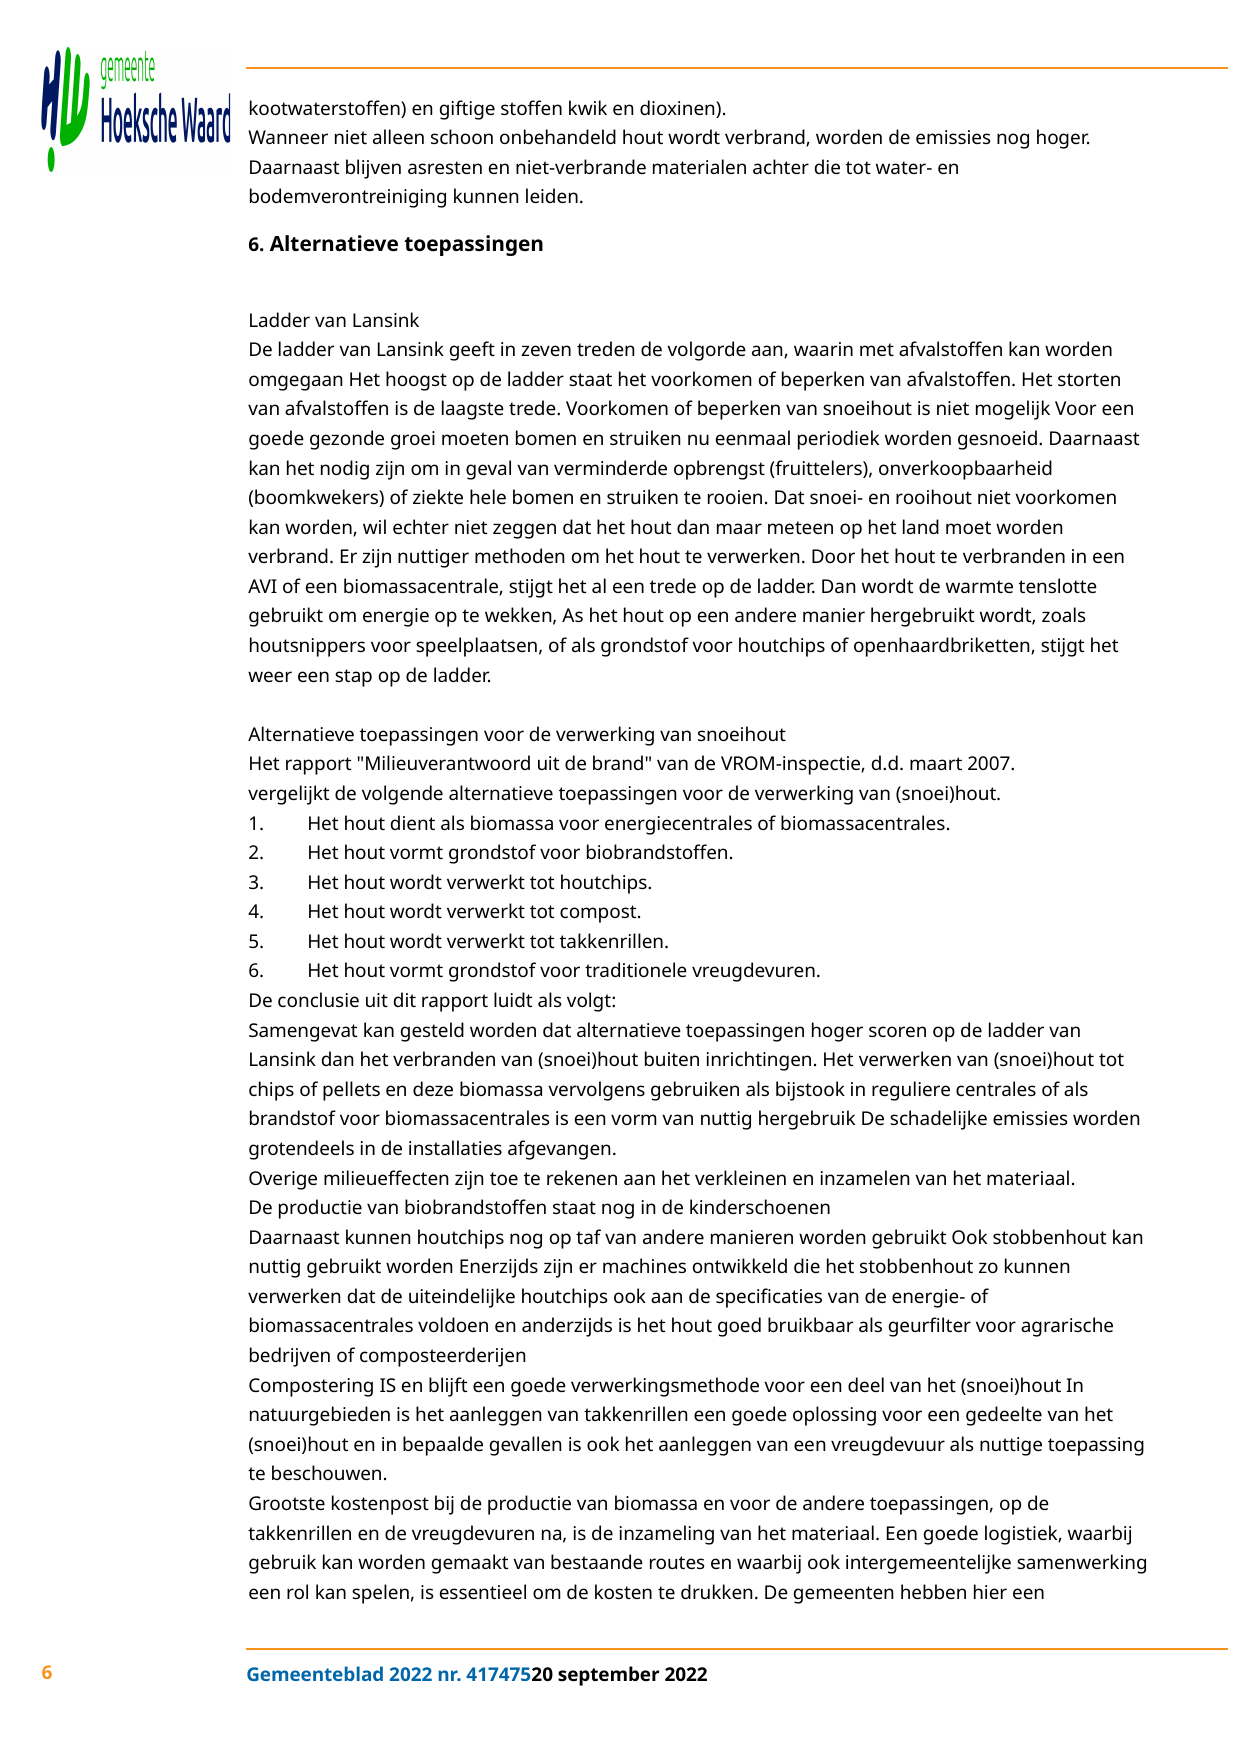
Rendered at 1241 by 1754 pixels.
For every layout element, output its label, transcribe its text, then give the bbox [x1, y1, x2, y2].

text Daarnaast kunnen houtchips nog op taf van andere manieren worden gebruikt Ook stobbenhout kan nuttig gebruikt worden Enerzijds zijn er machines ontwikkeld die het stobbenhout zo kunnen verwerken dat de uiteindelijke houtchips ook aan de specificaties van de energie- of biomassacentrales voldoen en anderzijds is het hout goed bruikbaar als geurfilter voor agrarische bedrijven of composteerderijen [248, 1224, 1152, 1368]
picture [41, 47, 231, 172]
text Het rapport "Milieuverantwoord uit de brand" van de VROM-inspectie, d.d. maart 2007. [248, 751, 1152, 776]
text kootwaterstoffen) en giftige stoffen kwik en dioxinen). [248, 95, 1152, 121]
text Wanneer niet alleen schoon onbehandeld hout wordt verbrand, worden de emissies nog hoger. Daarnaast blijven asresten en niet-verbrande materialen achter die tot water- en bodemverontreiniging kunnen leiden. [248, 124, 1152, 209]
text vergelijkt de volgende alternatieve toepassingen voor de verwerking van (snoei)hout. [248, 780, 1152, 806]
list Het hout wordt verwerkt tot compost. [248, 898, 1152, 924]
text Overige milieueffecten zijn toe te rekenen aan het verkleinen en inzamelen van het materiaal. [248, 1165, 1152, 1191]
text De ladder van Lansink geeft in zeven treden de volgorde aan, waarin met afvalstoffen kan worden omgegaan Het hoogst op de ladder staat het voorkomen of beperken van afvalstoffen. Het storten van afvalstoffen is de laagste trede. Voorkomen of beperken van snoeihout is niet mogelijk Voor een goede gezonde groei moeten bomen en struiken nu eenmaal periodiek worden gesnoeid. Daarnaast kan het nodig zijn om in geval van verminderde opbrengst (fruittelers), onverkoopbaarheid (boomkwekers) of ziekte hele bomen en struiken te rooien. Dat snoei- en rooihout niet voorkomen kan worden, wil echter niet zeggen dat het hout dan maar meteen op het land moet worden verbrand. Er zijn nuttiger methoden om het hout te verwerken. Door het hout te verbranden in een AVI of een biomassacentrale, stijgt het al een trede op de ladder. Dan wordt de warmte tenslotte gebruikt om energie op te wekken, As het hout op een andere manier hergebruikt wordt, zoals houtsnippers voor speelplaatsen, of als grondstof voor houtchips of openhaardbriketten, stijgt het weer een stap op de ladder. [248, 336, 1152, 688]
list Het hout vormt grondstof voor biobrandstoffen. [248, 839, 1152, 865]
text Alternatieve toepassingen voor de verwerking van snoeihout [248, 721, 1152, 747]
list Het hout vormt grondstof voor traditionele vreugdevuren. [248, 958, 1152, 983]
list Het hout dient als biomassa voor energiecentrales of biomassacentrales. [248, 810, 1152, 836]
list Het hout wordt verwerkt tot houtchips. [248, 869, 1152, 895]
text Samengevat kan gesteld worden dat alternatieve toepassingen hoger scoren op de ladder van Lansink dan het verbranden van (snoei)hout buiten inrichtingen. Het verwerken van (snoei)hout tot chips of pellets en deze biomassa vervolgens gebruiken als bijstook in reguliere centrales of als brandstof voor biomassacentrales is een vorm van nuttig hergebruik De schadelijke emissies worden grotendeels in de installaties afgevangen. [248, 1017, 1152, 1161]
list Het hout wordt verwerkt tot takkenrillen. [248, 928, 1152, 954]
text De productie van biobrandstoffen staat nog in de kinderschoenen [248, 1194, 1152, 1220]
text Grootste kostenpost bij de productie van biomassa en voor de andere toepassingen, op de takkenrillen en de vreugdevuren na, is de inzameling van het materiaal. Een goede logistiek, waarbij gebruik kan worden gemaakt van bestaande routes en waarbij ook intergemeentelijke samenwerking een rol kan spelen, is essentieel om de kosten te drukken. De gemeenten hebben hier een [248, 1490, 1152, 1605]
text De conclusie uit dit rapport luidt als volgt: [248, 987, 1152, 1013]
text Compostering IS en blijft een goede verwerkingsmethode voor een deel van het (snoei)hout In natuurgebieden is het aanleggen van takkenrillen een goede oplossing voor een gedeelte van het (snoei)hout en in bepaalde gevallen is ook het aanleggen van een vreugdevuur als nuttige toepassing te beschouwen. [248, 1372, 1152, 1486]
text Ladder van Lansink [248, 307, 1152, 333]
text 6. Alternatieve toepassingen [248, 229, 1152, 258]
